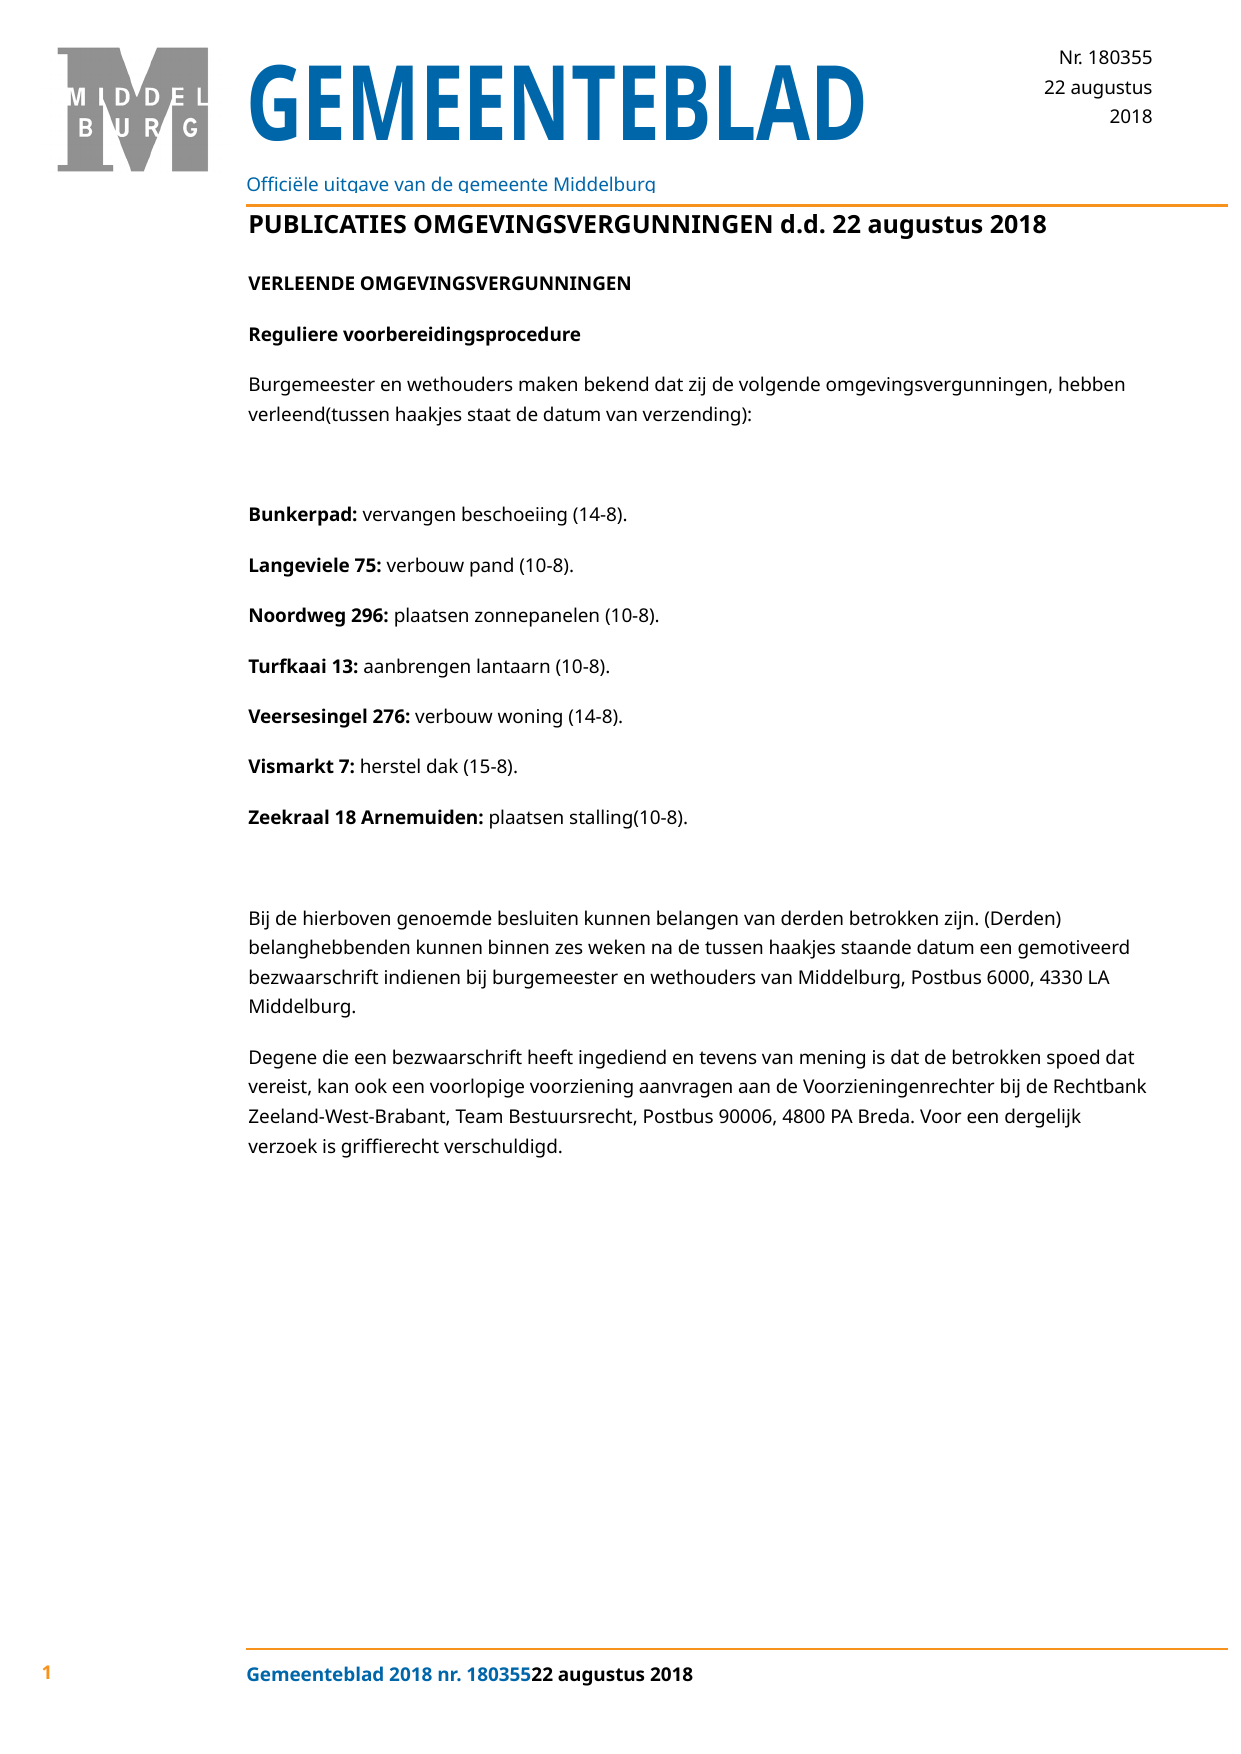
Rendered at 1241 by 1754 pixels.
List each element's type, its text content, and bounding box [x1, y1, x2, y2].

text Langeviele 75: verbouw pand (10-8). [248, 552, 1152, 578]
text Veersesingel 276: verbouw woning (14-8). [248, 703, 1152, 729]
text Degene die een bezwaarschrift heeft ingediend en tevens van mening is dat de betrokken spoed dat vereist, kan ook een voorlopige voorziening aanvragen aan de Voorzieningenrechter bij de Rechtbank Zeeland-West-Brabant, Team Bestuursrecht, Postbus 90006, 4800 PA Breda. Voor een dergelijk verzoek is griffierecht verschuldigd. [248, 1044, 1152, 1158]
text Turfkaai 13: aanbrengen lantaarn (10-8). [248, 653, 1152, 678]
text Noordweg 296: plaatsen zonnepanelen (10-8). [248, 602, 1152, 628]
text Bunkerpad: vervangen beschoeiing (14-8). [248, 502, 1152, 527]
text Zeekraal 18 Arnemuiden: plaatsen stalling(10-8). [248, 804, 1152, 830]
text PUBLICATIES OMGEVINGSVERGUNNINGEN d.d. 22 augustus 2018 [248, 207, 1152, 241]
text Vismarkt 7: herstel dak (15-8). [248, 754, 1152, 779]
picture [41, 47, 231, 172]
text Bij de hierboven genoemde besluiten kunnen belangen van derden betrokken zijn. (Derden) belanghebbenden kunnen binnen zes weken na de tussen haakjes staande datum een gemotiveerd bezwaarschrift indienen bij burgemeester en wethouders van Middelburg, Postbus 6000, 4330 LA Middelburg. [248, 905, 1152, 1019]
text Reguliere voorbereidingsprocedure [248, 321, 1152, 346]
text VERLEENDE OMGEVINGSVERGUNNINGEN [248, 270, 1152, 296]
text Burgemeester en wethouders maken bekend dat zij de volgende omgevingsvergunningen, hebben verleend(tussen haakjes staat de datum van verzending): [248, 371, 1152, 426]
